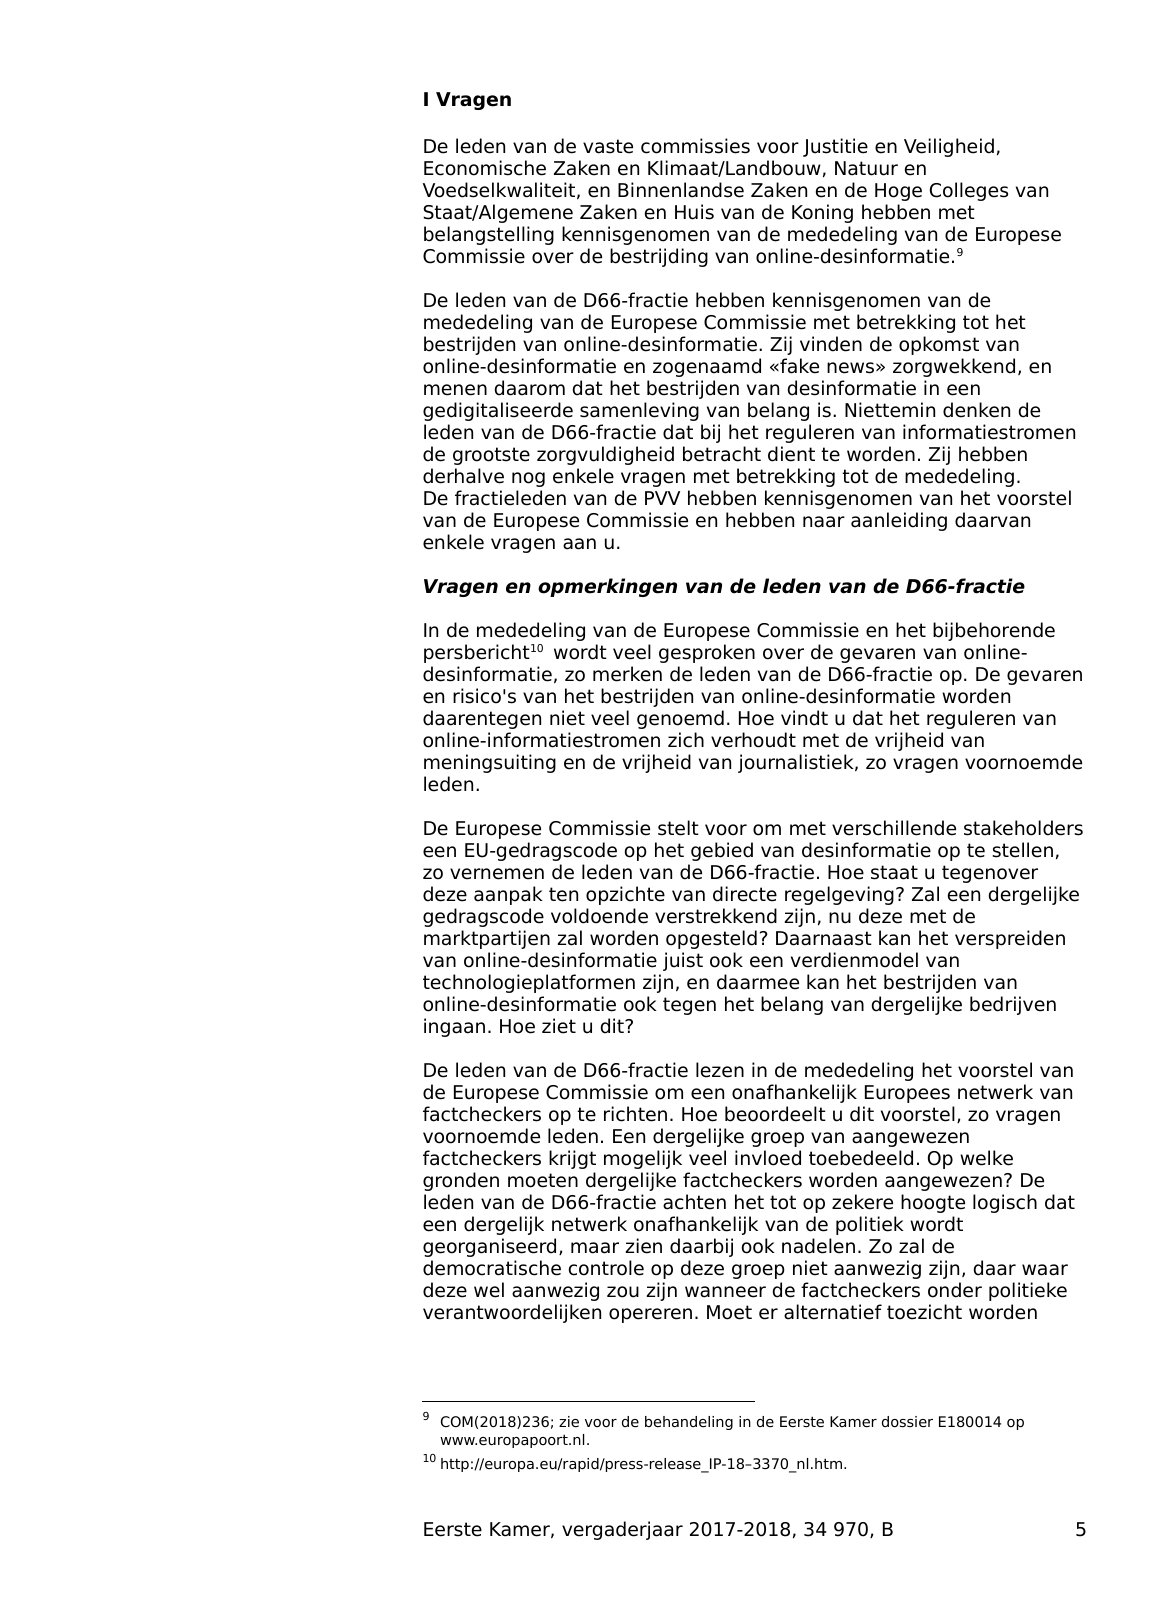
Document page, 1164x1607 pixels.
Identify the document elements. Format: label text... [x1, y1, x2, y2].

text De fractieleden van de PVV hebben kennisgenomen van het voorstel van de Europese Commissie en hebben naar aanleiding daarvan enkele vragen aan u. [422, 488, 1087, 554]
subtitle Vragen en opmerkingen van de leden van de D66-fractie [422, 576, 1087, 598]
subtitle I Vragen [422, 89, 1087, 111]
text De leden van de D66-fractie lezen in de mededeling het voorstel van de Europese Commissie om een onafhankelijk Europees netwerk van factcheckers op te richten. Hoe beoordeelt u dit voorstel, zo vragen voornoemde leden. Een dergelijke groep van aangewezen factcheckers krijgt mogelijk veel invloed toebedeeld. Op welke gronden moeten dergelijke factcheckers worden aangewezen? De leden van de D66-fractie achten het tot op zekere hoogte logisch dat een dergelijk netwerk onafhankelijk van de politiek wordt georganiseerd, maar zien daarbij ook nadelen. Zo zal de democratische controle op deze groep niet aanwezig zijn, daar waar deze wel aanwezig zou zijn wanneer de factcheckers onder politieke verantwoordelijken opereren. Moet er alternatief toezicht worden [422, 1060, 1087, 1324]
text COM(2018)236; zie voor de behandeling in de Eerste Kamer dossier E180014 op www.europapoort.nl. [422, 1410, 1087, 1449]
text http://europa.eu/rapid/press-release_IP-18–3370_nl.htm. [422, 1452, 1087, 1474]
text De leden van de D66-fractie hebben kennisgenomen van de mededeling van de Europese Commissie met betrekking tot het bestrijden van online-desinformatie. Zij vinden de opkomst van online-desinformatie en zogenaamd «fake news» zorgwekkend, en menen daarom dat het bestrijden van desinformatie in een gedigitaliseerde samenleving van belang is. Niettemin denken de leden van de D66-fractie dat bij het reguleren van informatiestromen de grootste zorgvuldigheid betracht dient te worden. Zij hebben derhalve nog enkele vragen met betrekking tot de mededeling. [422, 290, 1087, 488]
text De leden van de vaste commissies voor Justitie en Veiligheid, Economische Zaken en Klimaat/Landbouw, Natuur en Voedselkwaliteit, en Binnenlandse Zaken en de Hoge Colleges van Staat/Algemene Zaken en Huis van de Koning hebben met belangstelling kennisgenomen van de mededeling van de Europese Commissie over de bestrijding van online-desinformatie. [422, 136, 1087, 268]
text In de mededeling van de Europese Commissie en het bijbehorende persbericht wordt veel gesproken over de gevaren van online-desinformatie, zo merken de leden van de D66-fractie op. De gevaren en risico's van het bestrijden van online-desinformatie worden daarentegen niet veel genoemd. Hoe vindt u dat het reguleren van online-informatiestromen zich verhoudt met de vrijheid van meningsuiting en de vrijheid van journalistiek, zo vragen voornoemde leden. [422, 620, 1087, 796]
text De Europese Commissie stelt voor om met verschillende stakeholders een EU-gedragscode op het gebied van desinformatie op te stellen, zo vernemen de leden van de D66-fractie. Hoe staat u tegenover deze aanpak ten opzichte van directe regelgeving? Zal een dergelijke gedragscode voldoende verstrekkend zijn, nu deze met de marktpartijen zal worden opgesteld? Daarnaast kan het verspreiden van online-desinformatie juist ook een verdienmodel van technologieplatformen zijn, en daarmee kan het bestrijden van online-desinformatie ook tegen het belang van dergelijke bedrijven ingaan. Hoe ziet u dit? [422, 818, 1087, 1038]
